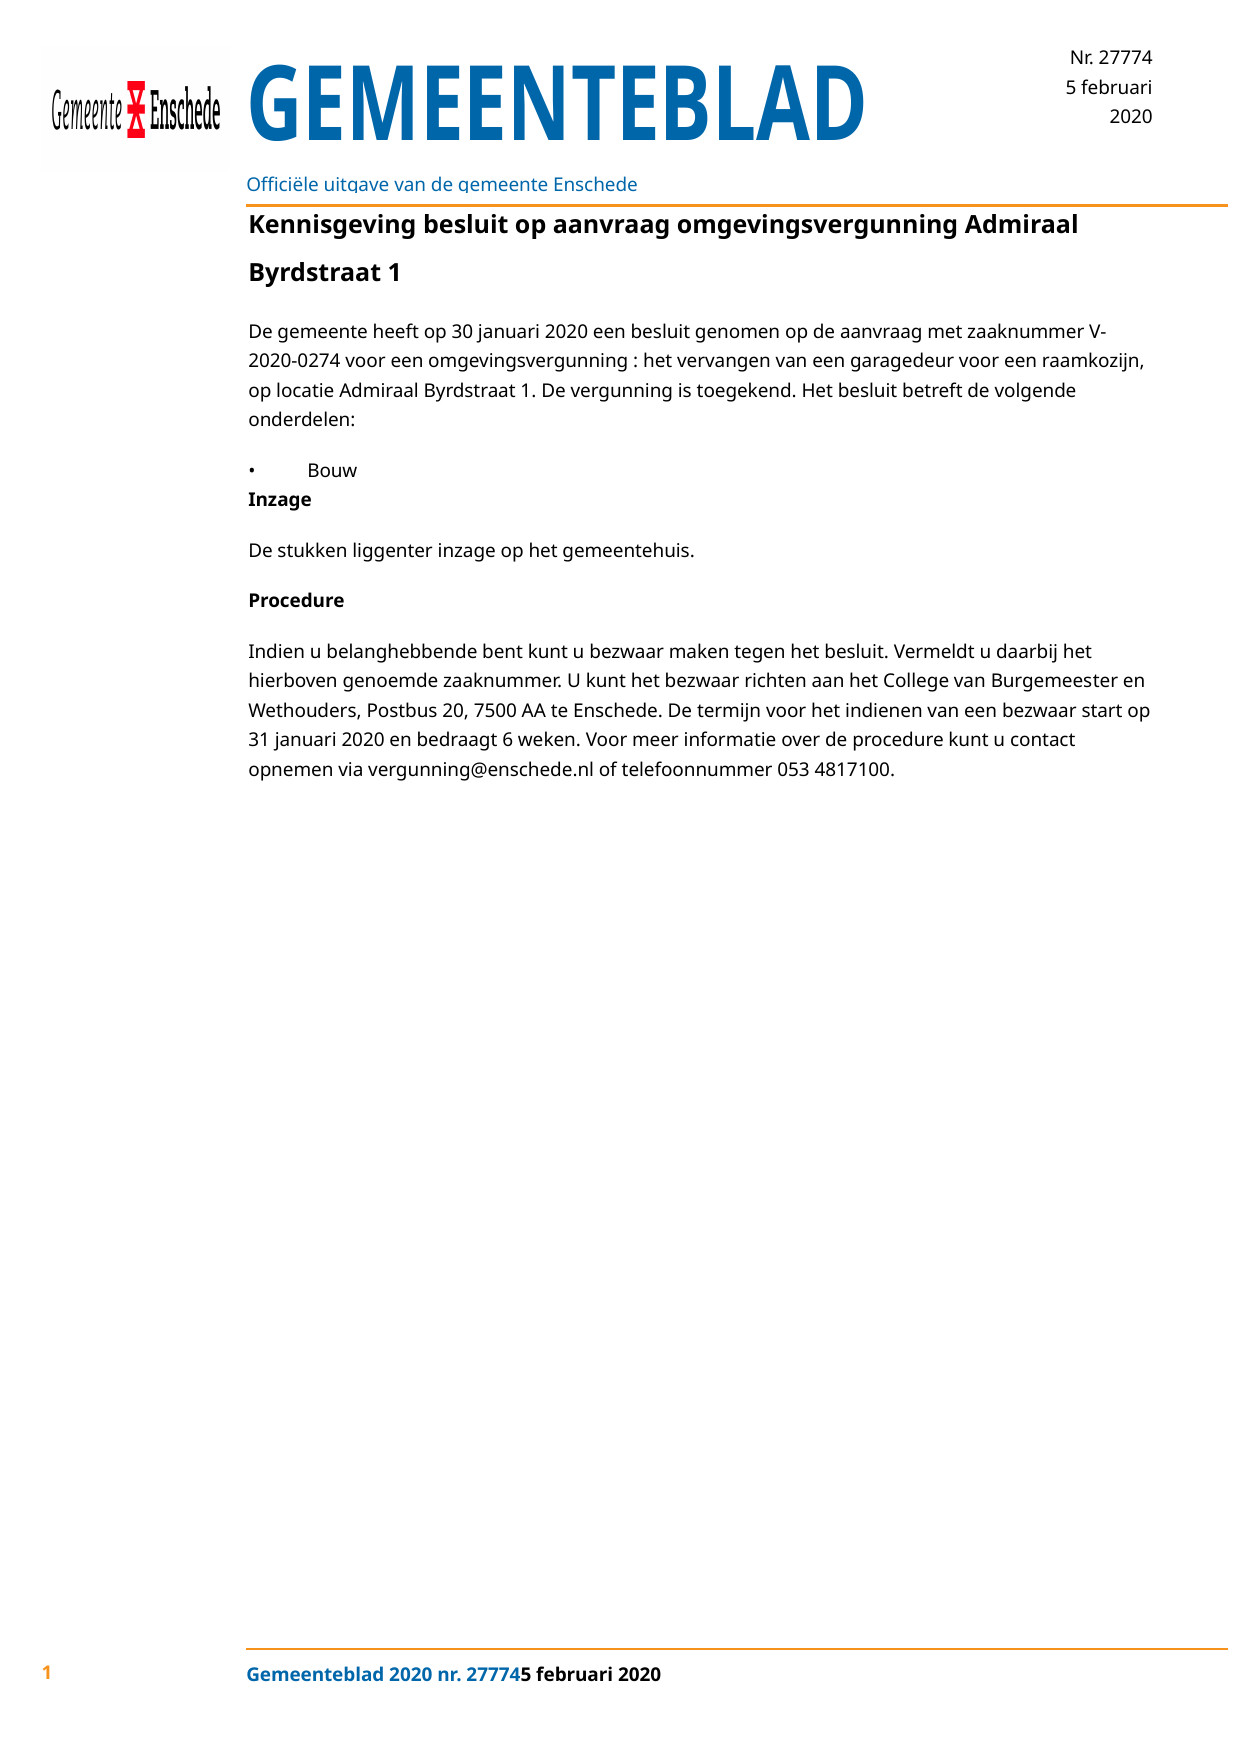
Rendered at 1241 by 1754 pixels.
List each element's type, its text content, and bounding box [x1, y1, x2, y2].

text Inzage [248, 487, 1152, 512]
text De gemeente heeft op 30 januari 2020 een besluit genomen op de aanvraag met zaaknummer V-2020-0274 voor een omgevingsvergunning : het vervangen van een garagedeur voor een raamkozijn, op locatie Admiraal Byrdstraat 1. De vergunning is toegekend. Het besluit betreft de volgende onderdelen: [248, 318, 1152, 432]
text Kennisgeving besluit op aanvraag omgevingsvergunning Admiraal Byrdstraat 1 [248, 207, 1152, 288]
picture [41, 47, 231, 172]
text Indien u belanghebbende bent kunt u bezwaar maken tegen het besluit. Vermeldt u daarbij het hierboven genoemde zaaknummer. U kunt het bezwaar richten aan het College van Burgemees­ter en Wethouders, Postbus 20, 7500 AA te Enschede. De termijn voor het indienen van een bezwaar start op 31 januari 2020 en bedraagt 6 weken. Voor meer informatie over de procedure kunt u contact opnemen via vergunning@enschede.nl of telefoonnummer 053 4817100. [248, 638, 1152, 782]
list Bouw [248, 457, 1152, 483]
text De stukken liggenter inzage op het gemeentehuis. [248, 537, 1152, 563]
text Procedure [248, 587, 1152, 613]
